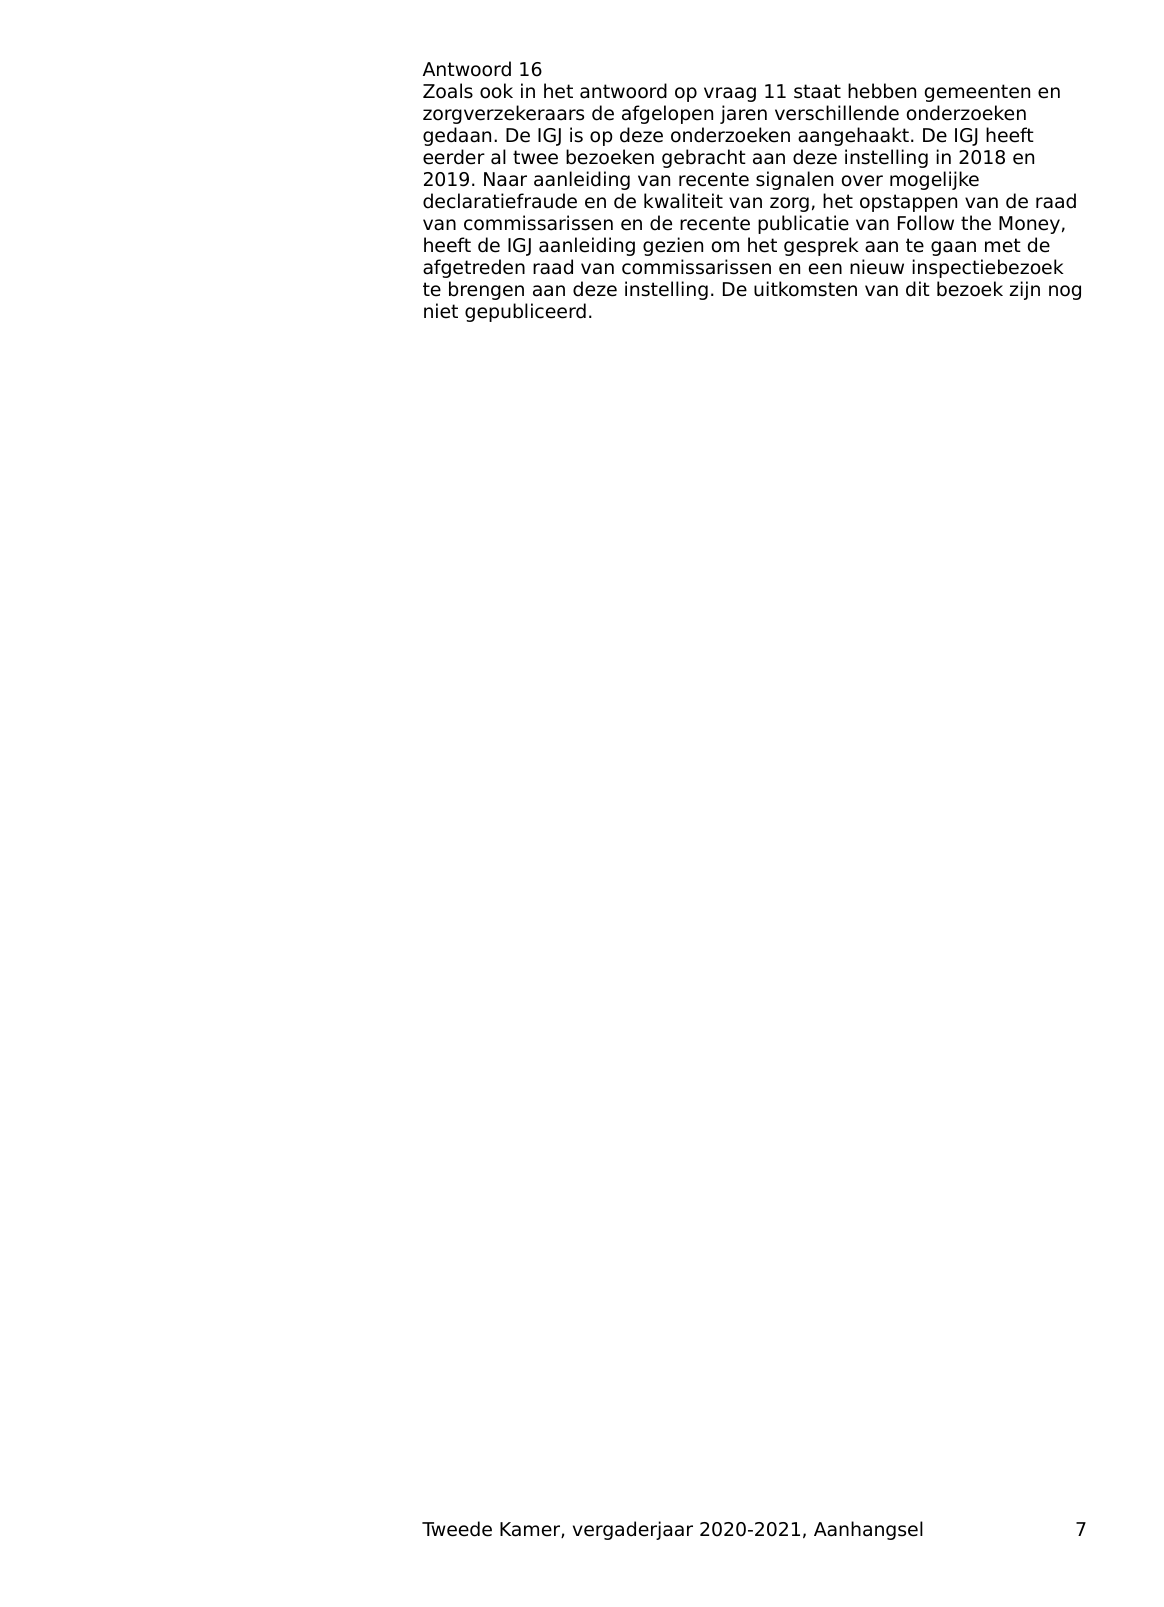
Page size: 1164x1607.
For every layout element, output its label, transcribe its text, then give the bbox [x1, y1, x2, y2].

text Antwoord 16 [422, 59, 1087, 81]
text Zoals ook in het antwoord op vraag 11 staat hebben gemeenten en zorgverzekeraars de afgelopen jaren verschillende onderzoeken gedaan. De IGJ is op deze onderzoeken aangehaakt. De IGJ heeft eerder al twee bezoeken gebracht aan deze instelling in 2018 en 2019. Naar aanleiding van recente signalen over mogelijke declaratiefraude en de kwaliteit van zorg, het opstappen van de raad van commissarissen en de recente publicatie van Follow the Money, heeft de IGJ aanleiding gezien om het gesprek aan te gaan met de afgetreden raad van commissarissen en een nieuw inspectiebezoek te brengen aan deze instelling. De uitkomsten van dit bezoek zijn nog niet gepubliceerd. [422, 81, 1087, 323]
